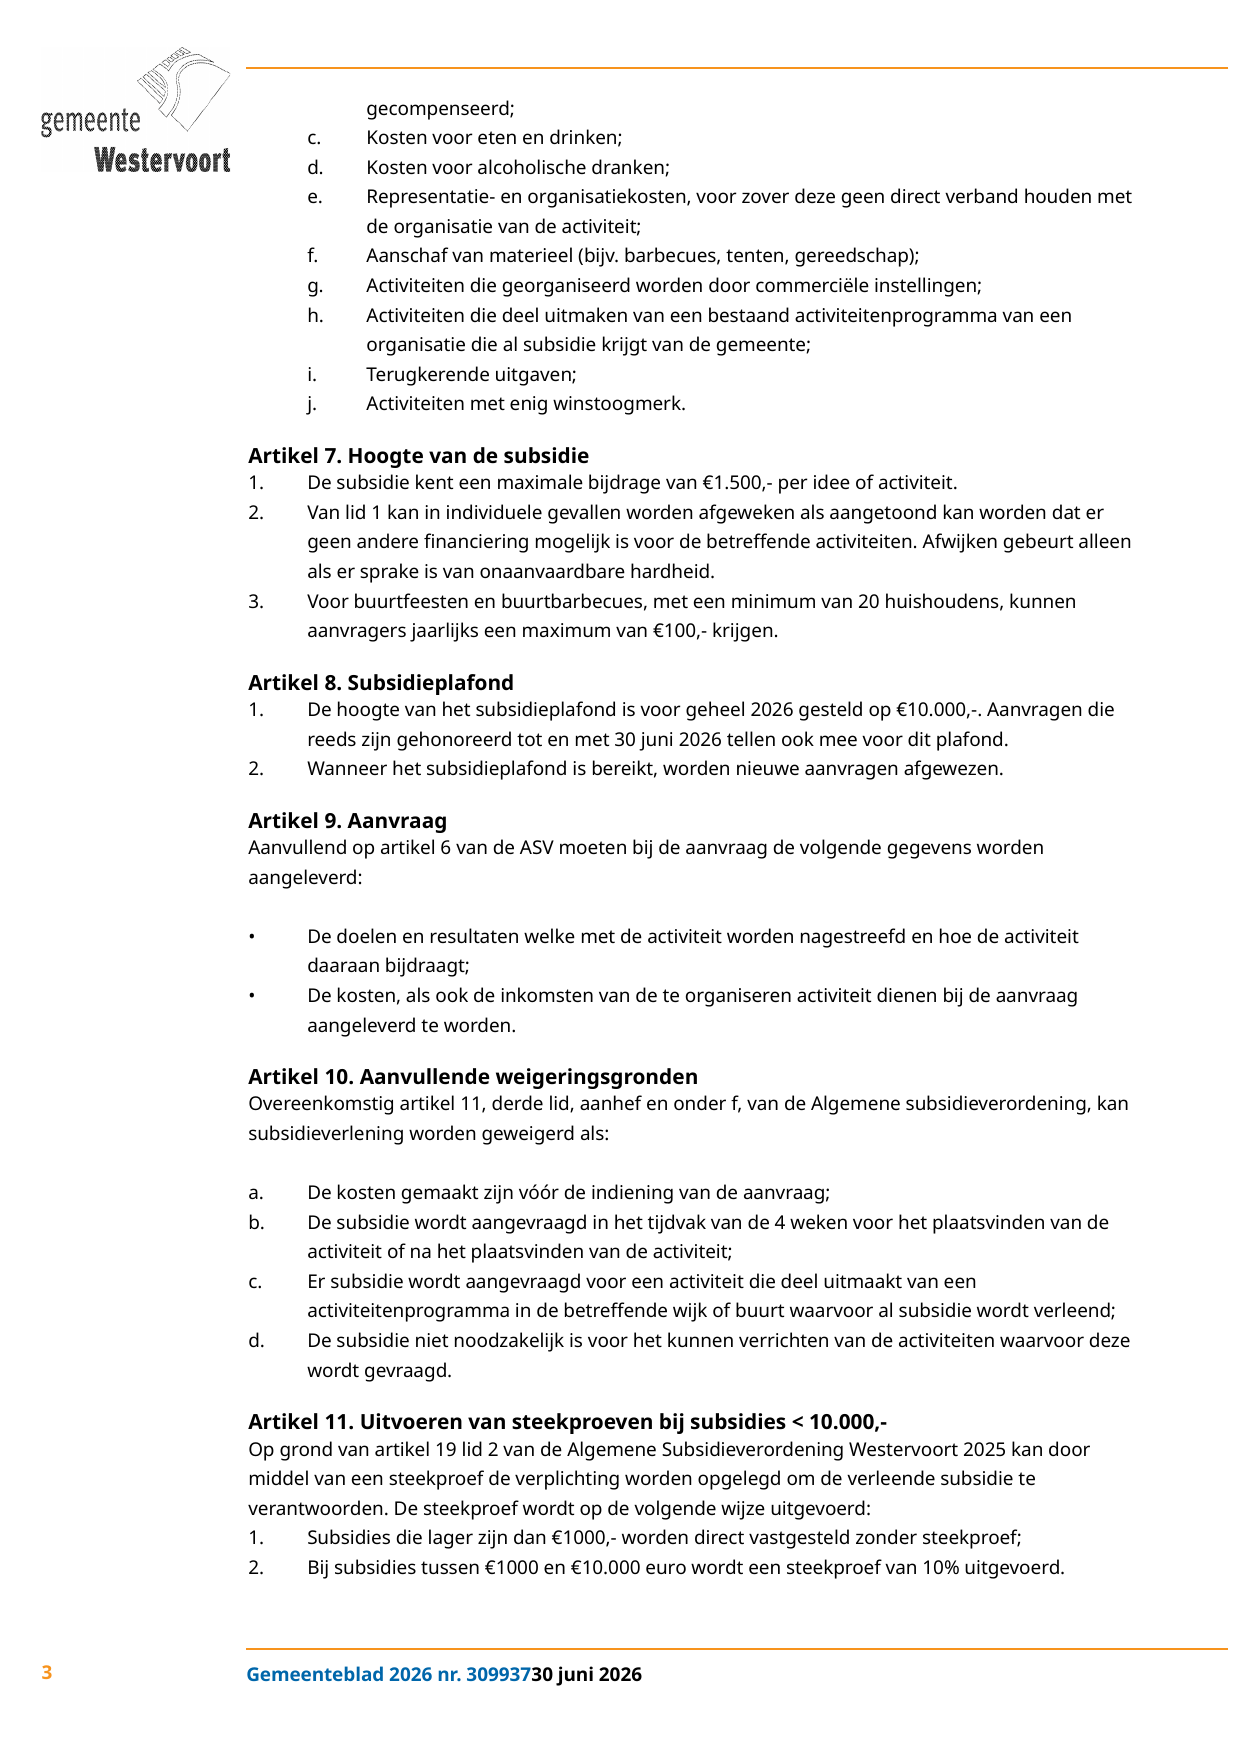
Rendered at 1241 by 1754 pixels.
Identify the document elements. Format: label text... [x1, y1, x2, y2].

text Artikel 8. Subsidieplafond [248, 668, 1152, 696]
list De subsidie wordt aangevraagd in het tijdvak van de 4 weken voor het plaatsvinden van de activiteit of na het plaatsvinden van de activiteit; [248, 1209, 1152, 1264]
list Representatie- en organisatiekosten, voor zover deze geen direct verband houden met de organisatie van de activiteit; [307, 183, 1152, 239]
text Artikel 7. Hoogte van de subsidie [248, 441, 1152, 469]
list De kosten, als ook de inkomsten van de te organiseren activiteit dienen bij de aanvraag aangeleverd te worden. [248, 982, 1152, 1037]
list De hoogte van het subsidieplafond is voor geheel 2026 gesteld op €10.000,-. Aanvragen die reeds zijn gehonoreerd tot en met 30 juni 2026 tellen ook mee voor dit plafond. [248, 696, 1152, 752]
picture [41, 47, 231, 172]
text Artikel 9. Aanvraag [248, 806, 1152, 834]
text Aanvullend op artikel 6 van de ASV moeten bij de aanvraag de volgende gegevens worden aangeleverd: [248, 834, 1152, 889]
list Activiteiten die georganiseerd worden door commerciële instellingen; [307, 272, 1152, 298]
list Bij subsidies tussen €1000 en €10.000 euro wordt een steekproef van 10% uitgevoerd. [248, 1554, 1152, 1580]
list Kosten voor eten en drinken; [307, 124, 1152, 150]
list gecompenseerd; [307, 95, 1152, 121]
list Van lid 1 kan in individuele gevallen worden afgeweken als aangetoond kan worden dat er geen andere financiering mogelijk is voor de betreffende activiteiten. Afwijken gebeurt alleen als er sprake is van onaanvaardbare hardheid. [248, 499, 1152, 584]
text Op grond van artikel 19 lid 2 van de Algemene Subsidieverordening Westervoort 2025 kan door middel van een steekproef de verplichting worden opgelegd om de verleende subsidie te verantwoorden. De steekproef wordt op de volgende wijze uitgevoerd: [248, 1436, 1152, 1521]
list De subsidie niet noodzakelijk is voor het kunnen verrichten van de activiteiten waarvoor deze wordt gevraagd. [248, 1327, 1152, 1383]
text Artikel 11. Uitvoeren van steekproeven bij subsidies < 10.000,- [248, 1407, 1152, 1436]
list Subsidies die lager zijn dan €1000,- worden direct vastgesteld zonder steekproef; [248, 1524, 1152, 1550]
list Aanschaf van materieel (bijv. barbecues, tenten, gereedschap); [307, 243, 1152, 268]
list De kosten gemaakt zijn vóór de indiening van de aanvraag; [248, 1179, 1152, 1205]
list De doelen en resultaten welke met de activiteit worden nagestreefd en hoe de activiteit daaraan bijdraagt; [248, 923, 1152, 978]
list Voor buurtfeesten en buurtbarbecues, met een minimum van 20 huishoudens, kunnen aanvragers jaarlijks een maximum van €100,- krijgen. [248, 588, 1152, 643]
list Activiteiten die deel uitmaken van een bestaand activiteitenprogramma van een organisatie die al subsidie krijgt van de gemeente; [307, 302, 1152, 357]
text Artikel 10. Aanvullende weigeringsgronden [248, 1062, 1152, 1091]
list Activiteiten met enig winstoogmerk. [307, 391, 1152, 416]
list Wanneer het subsidieplafond is bereikt, worden nieuwe aanvragen afgewezen. [248, 755, 1152, 781]
list Er subsidie wordt aangevraagd voor een activiteit die deel uitmaakt van een activiteitenprogramma in de betreffende wijk of buurt waarvoor al subsidie wordt verleend; [248, 1268, 1152, 1323]
list Terugkerende uitgaven; [307, 361, 1152, 387]
list De subsidie kent een maximale bijdrage van €1.500,- per idee of activiteit. [248, 469, 1152, 495]
text Overeenkomstig artikel 11, derde lid, aanhef en onder f, van de Algemene subsidieverordening, kan subsidieverlening worden geweigerd als: [248, 1091, 1152, 1146]
list Kosten voor alcoholische dranken; [307, 154, 1152, 180]
